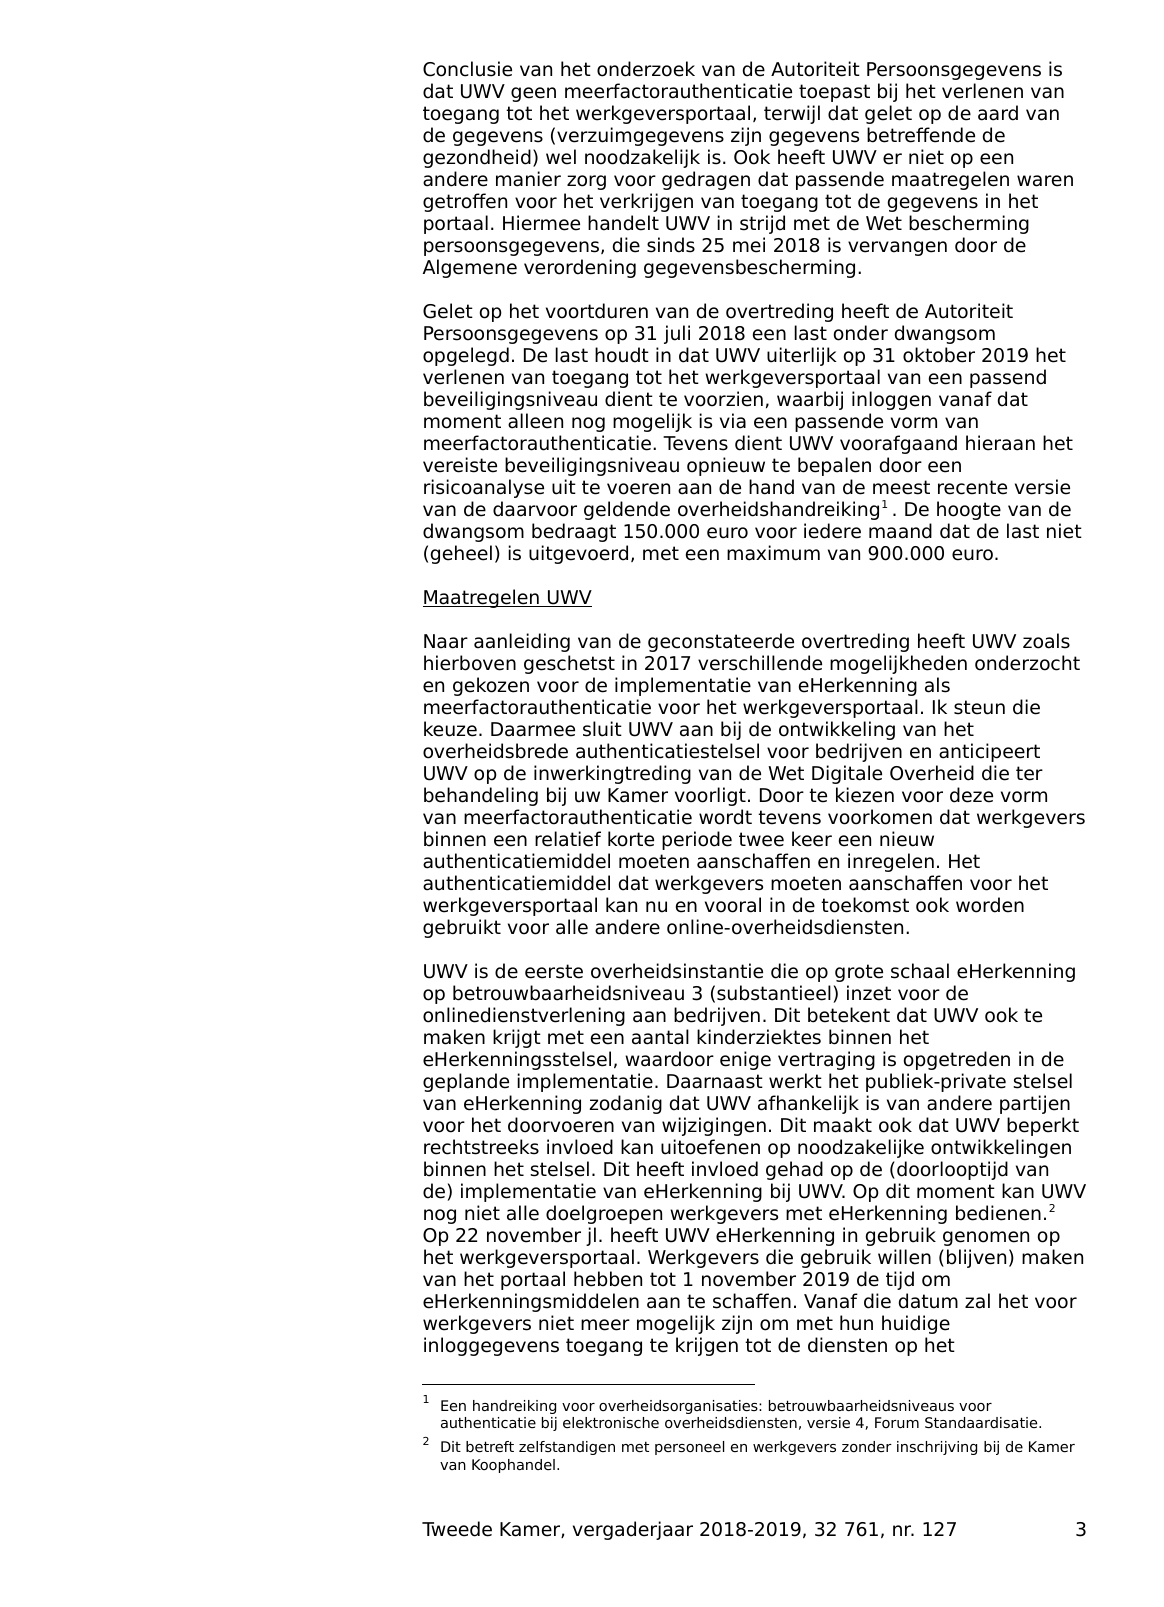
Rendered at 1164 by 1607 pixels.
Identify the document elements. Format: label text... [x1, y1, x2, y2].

subtitle Maatregelen UWV [422, 587, 1087, 609]
text Conclusie van het onderzoek van de Autoriteit Persoonsgegevens is dat UWV geen meerfactorauthenticatie toepast bij het verlenen van toegang tot het werkgeversportaal, terwijl dat gelet op de aard van de gegevens (verzuimgegevens zijn gegevens betreffende de gezondheid) wel noodzakelijk is. Ook heeft UWV er niet op een andere manier zorg voor gedragen dat passende maatregelen waren getroffen voor het verkrijgen van toegang tot de gegevens in het portaal. Hiermee handelt UWV in strijd met de Wet bescherming persoonsgegevens, die sinds 25 mei 2018 is vervangen door de Algemene verordening gegevensbescherming. [422, 59, 1087, 279]
text Gelet op het voortduren van de overtreding heeft de Autoriteit Persoonsgegevens op 31 juli 2018 een last onder dwangsom opgelegd. De last houdt in dat UWV uiterlijk op 31 oktober 2019 het verlenen van toegang tot het werkgeversportaal van een passend beveiligingsniveau dient te voorzien, waarbij inloggen vanaf dat moment alleen nog mogelijk is via een passende vorm van meerfactorauthenticatie. Tevens dient UWV voorafgaand hieraan het vereiste beveiligingsniveau opnieuw te bepalen door een risicoanalyse uit te voeren aan de hand van de meest recente versie van de daarvoor geldende overheidshandreiking. De hoogte van de dwangsom bedraagt 150.000 euro voor iedere maand dat de last niet (geheel) is uitgevoerd, met een maximum van 900.000 euro. [422, 301, 1087, 565]
text Dit betreft zelfstandigen met personeel en werkgevers zonder inschrijving bij de Kamer van Koophandel. [422, 1435, 1087, 1474]
text Naar aanleiding van de geconstateerde overtreding heeft UWV zoals hierboven geschetst in 2017 verschillende mogelijkheden onderzocht en gekozen voor de implementatie van eHerkenning als meerfactorauthenticatie voor het werkgeversportaal. Ik steun die keuze. Daarmee sluit UWV aan bij de ontwikkeling van het overheidsbrede authenticatiestelsel voor bedrijven en anticipeert UWV op de inwerkingtreding van de Wet Digitale Overheid die ter behandeling bij uw Kamer voorligt. Door te kiezen voor deze vorm van meerfactorauthenticatie wordt tevens voorkomen dat werkgevers binnen een relatief korte periode twee keer een nieuw authenticatiemiddel moeten aanschaffen en inregelen. Het authenticatiemiddel dat werkgevers moeten aanschaffen voor het werkgeversportaal kan nu en vooral in de toekomst ook worden gebruikt voor alle andere online-overheidsdiensten. [422, 631, 1087, 939]
text Een handreiking voor overheidsorganisaties: betrouwbaarheidsniveaus voor authenticatie bij elektronische overheidsdiensten, versie 4, Forum Standaardisatie. [422, 1393, 1087, 1432]
text UWV is de eerste overheidsinstantie die op grote schaal eHerkenning op betrouwbaarheidsniveau 3 (substantieel) inzet voor de onlinedienstverlening aan bedrijven. Dit betekent dat UWV ook te maken krijgt met een aantal kinderziektes binnen het eHerkenningsstelsel, waardoor enige vertraging is opgetreden in de geplande implementatie. Daarnaast werkt het publiek-private stelsel van eHerkenning zodanig dat UWV afhankelijk is van andere partijen voor het doorvoeren van wijzigingen. Dit maakt ook dat UWV beperkt rechtstreeks invloed kan uitoefenen op noodzakelijke ontwikkelingen binnen het stelsel. Dit heeft invloed gehad op de (doorlooptijd van de) implementatie van eHerkenning bij UWV. Op dit moment kan UWV nog niet alle doelgroepen werkgevers met eHerkenning bedienen. Op 22 november jl. heeft UWV eHerkenning in gebruik genomen op het werkgeversportaal. Werkgevers die gebruik willen (blijven) maken van het portaal hebben tot 1 november 2019 de tijd om eHerkenningsmiddelen aan te schaffen. Vanaf die datum zal het voor werkgevers niet meer mogelijk zijn om met hun huidige inloggegevens toegang te krijgen tot de diensten op het [422, 961, 1087, 1357]
